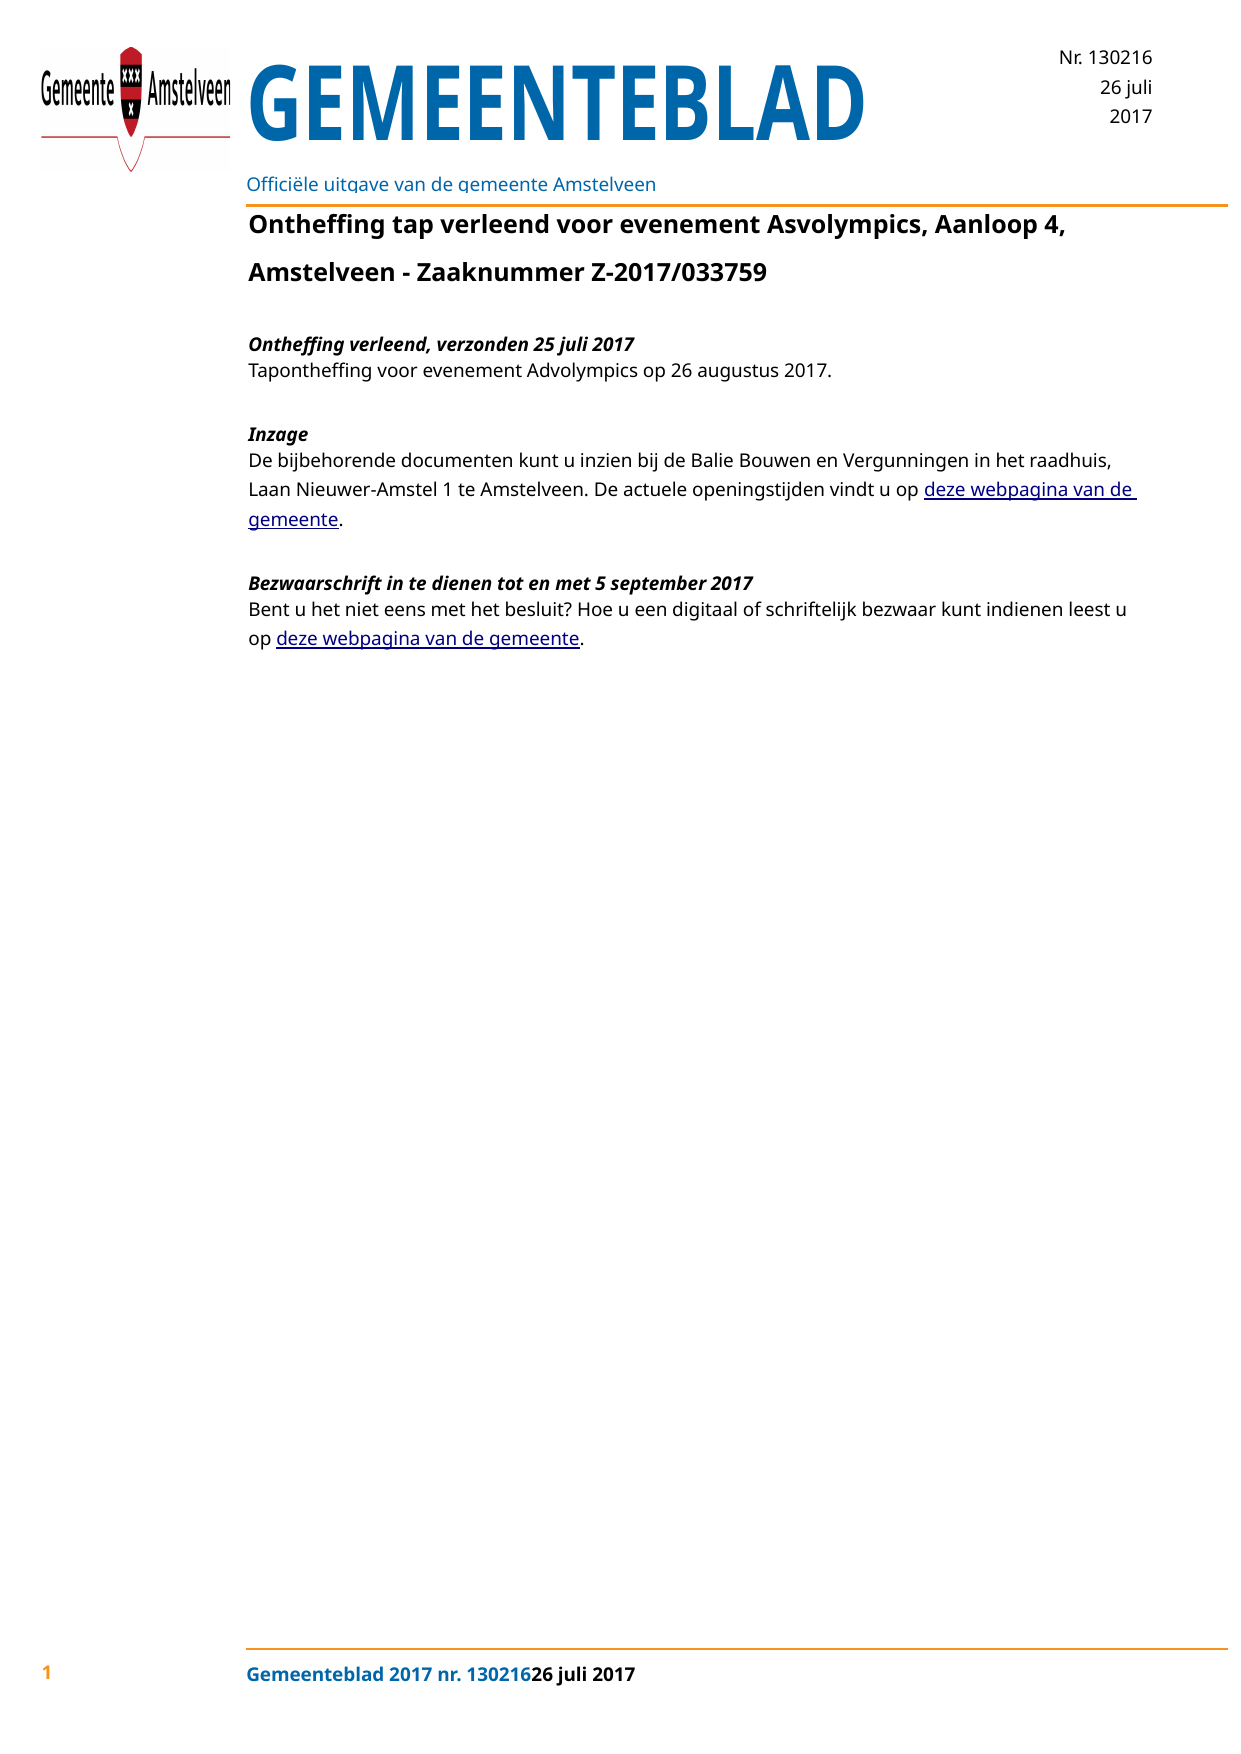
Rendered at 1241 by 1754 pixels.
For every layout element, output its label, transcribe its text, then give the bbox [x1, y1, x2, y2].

text De bijbehorende documenten kunt u inzien bij de Balie Bouwen en Vergunningen in het raadhuis, Laan Nieuwer-Amstel 1 te Amstelveen. De actuele openingstijden vindt u op deze webpagina van de gemeente. [248, 447, 1152, 532]
text Ontheffing verleend, verzonden 25 juli 2017 [248, 331, 1152, 357]
picture [41, 47, 231, 172]
text Bent u het niet eens met het besluit? Hoe u een digitaal of schriftelijk bezwaar kunt indienen leest u op deze webpagina van de gemeente. [248, 596, 1152, 651]
text Bezwaarschrift in te dienen tot en met 5 september 2017 [248, 570, 1152, 596]
text Ontheffing tap verleend voor evenement Asvolympics, Aanloop 4, Amstelveen - Zaaknummer Z-2017/033759 [248, 207, 1152, 288]
text Tapontheffing voor evenement Advolympics op 26 augustus 2017. [248, 357, 1152, 383]
text Inzage [248, 421, 1152, 447]
